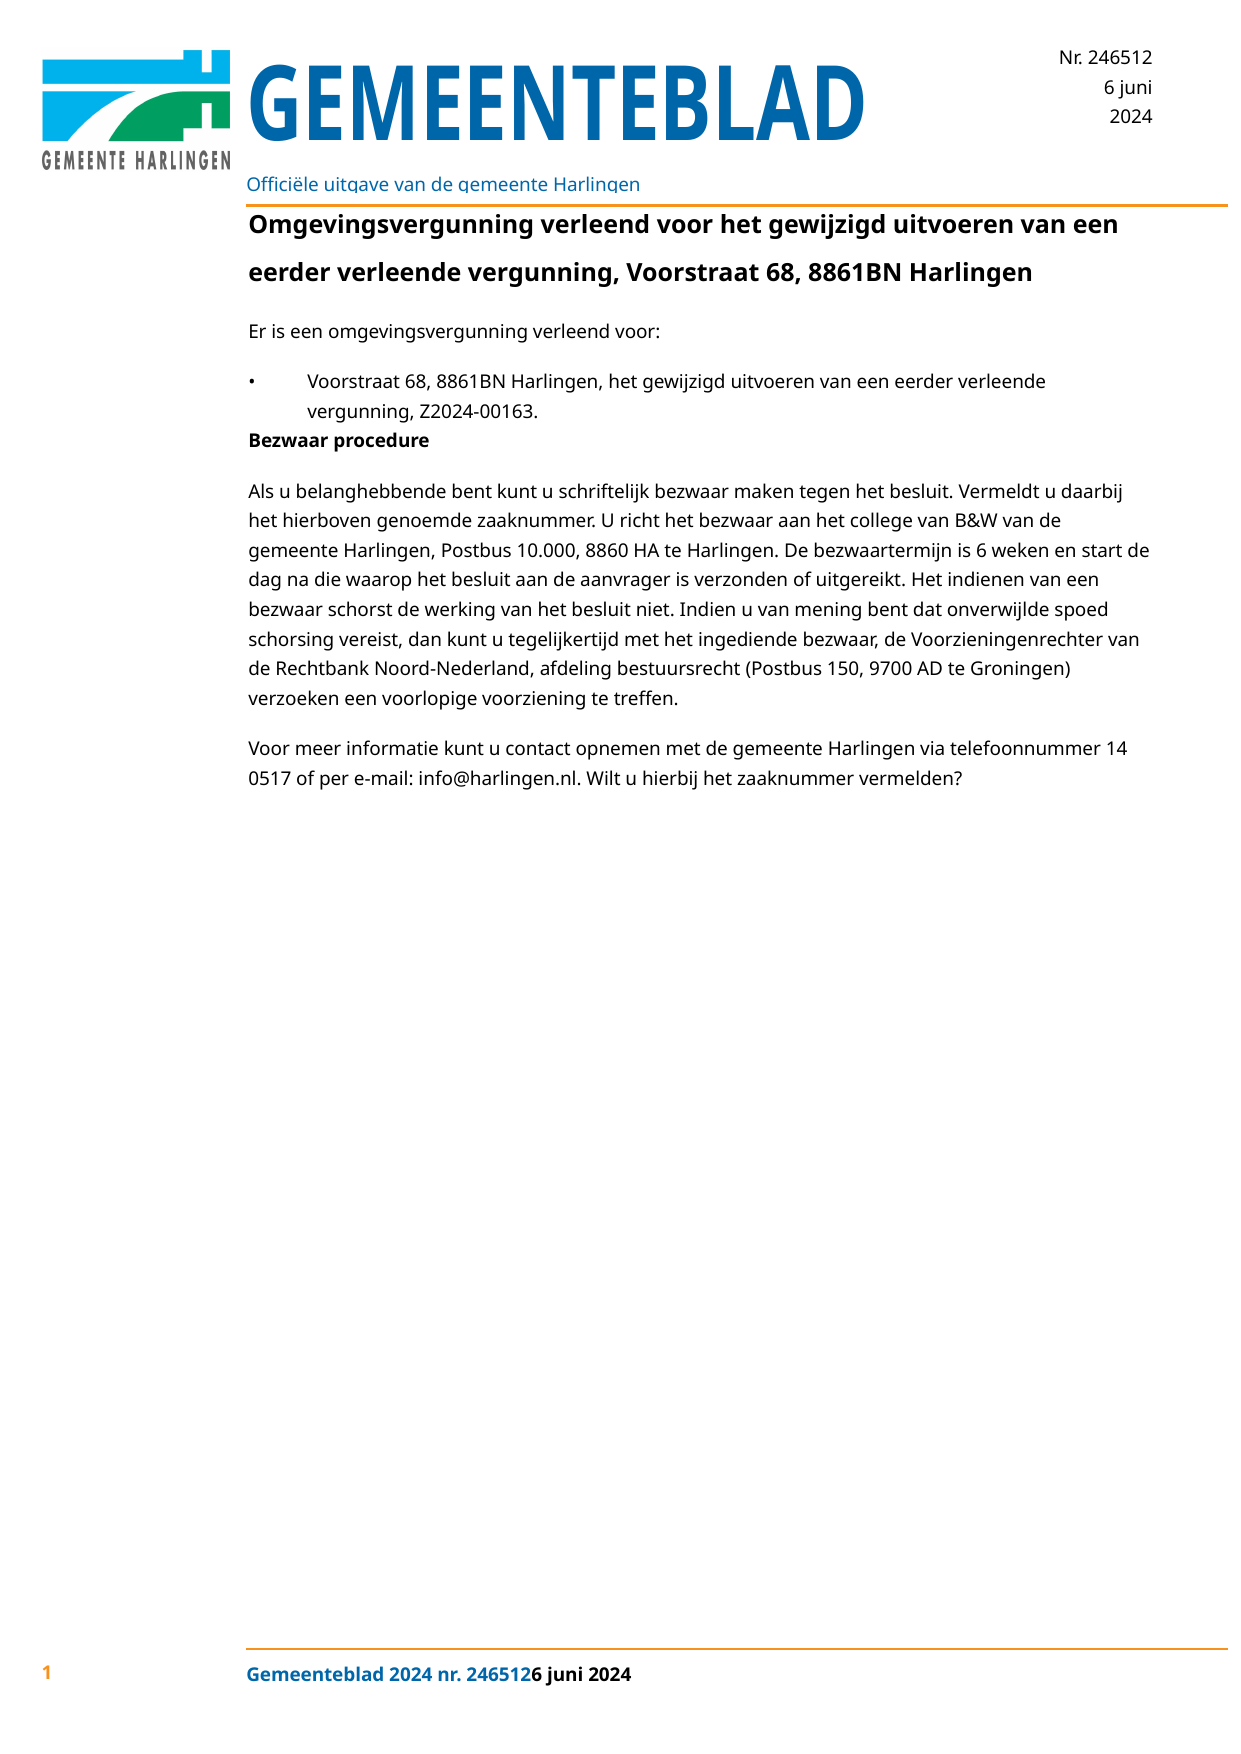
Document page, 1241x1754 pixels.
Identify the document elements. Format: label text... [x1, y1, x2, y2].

text Bezwaar procedure [248, 427, 1152, 453]
picture [41, 47, 231, 172]
text Als u belanghebbende bent kunt u schriftelijk bezwaar maken tegen het besluit. Vermeldt u daarbij het hierboven genoemde zaaknummer. U richt het bezwaar aan het college van B&W van de gemeente Harlingen, Postbus 10.000, 8860 HA te Harlingen. De bezwaartermijn is 6 weken en start de dag na die waarop het besluit aan de aanvrager is verzonden of uitgereikt. Het indienen van een bezwaar schorst de werking van het besluit niet. Indien u van mening bent dat onverwijlde spoed schorsing vereist, dan kunt u tegelijkertijd met het ingediende bezwaar, de Voorzieningenrechter van de Rechtbank Noord-Nederland, afdeling bestuursrecht (Postbus 150, 9700 AD te Groningen) verzoeken een voorlopige voorziening te treffen. [248, 478, 1152, 711]
text Voor meer informatie kunt u contact opnemen met de gemeente Harlingen via telefoonnummer 14 0517 of per e-mail: info@harlingen.nl. Wilt u hierbij het zaaknummer vermelden? [248, 735, 1152, 791]
list Voorstraat 68, 8861BN Harlingen, het gewijzigd uitvoeren van een eerder verleende vergunning, Z2024-00163. [248, 368, 1152, 424]
text Er is een omgevingsvergunning verleend voor: [248, 318, 1152, 344]
text Omgevingsvergunning verleend voor het gewijzigd uitvoeren van een eerder verleende vergunning, Voorstraat 68, 8861BN Harlingen [248, 207, 1152, 288]
